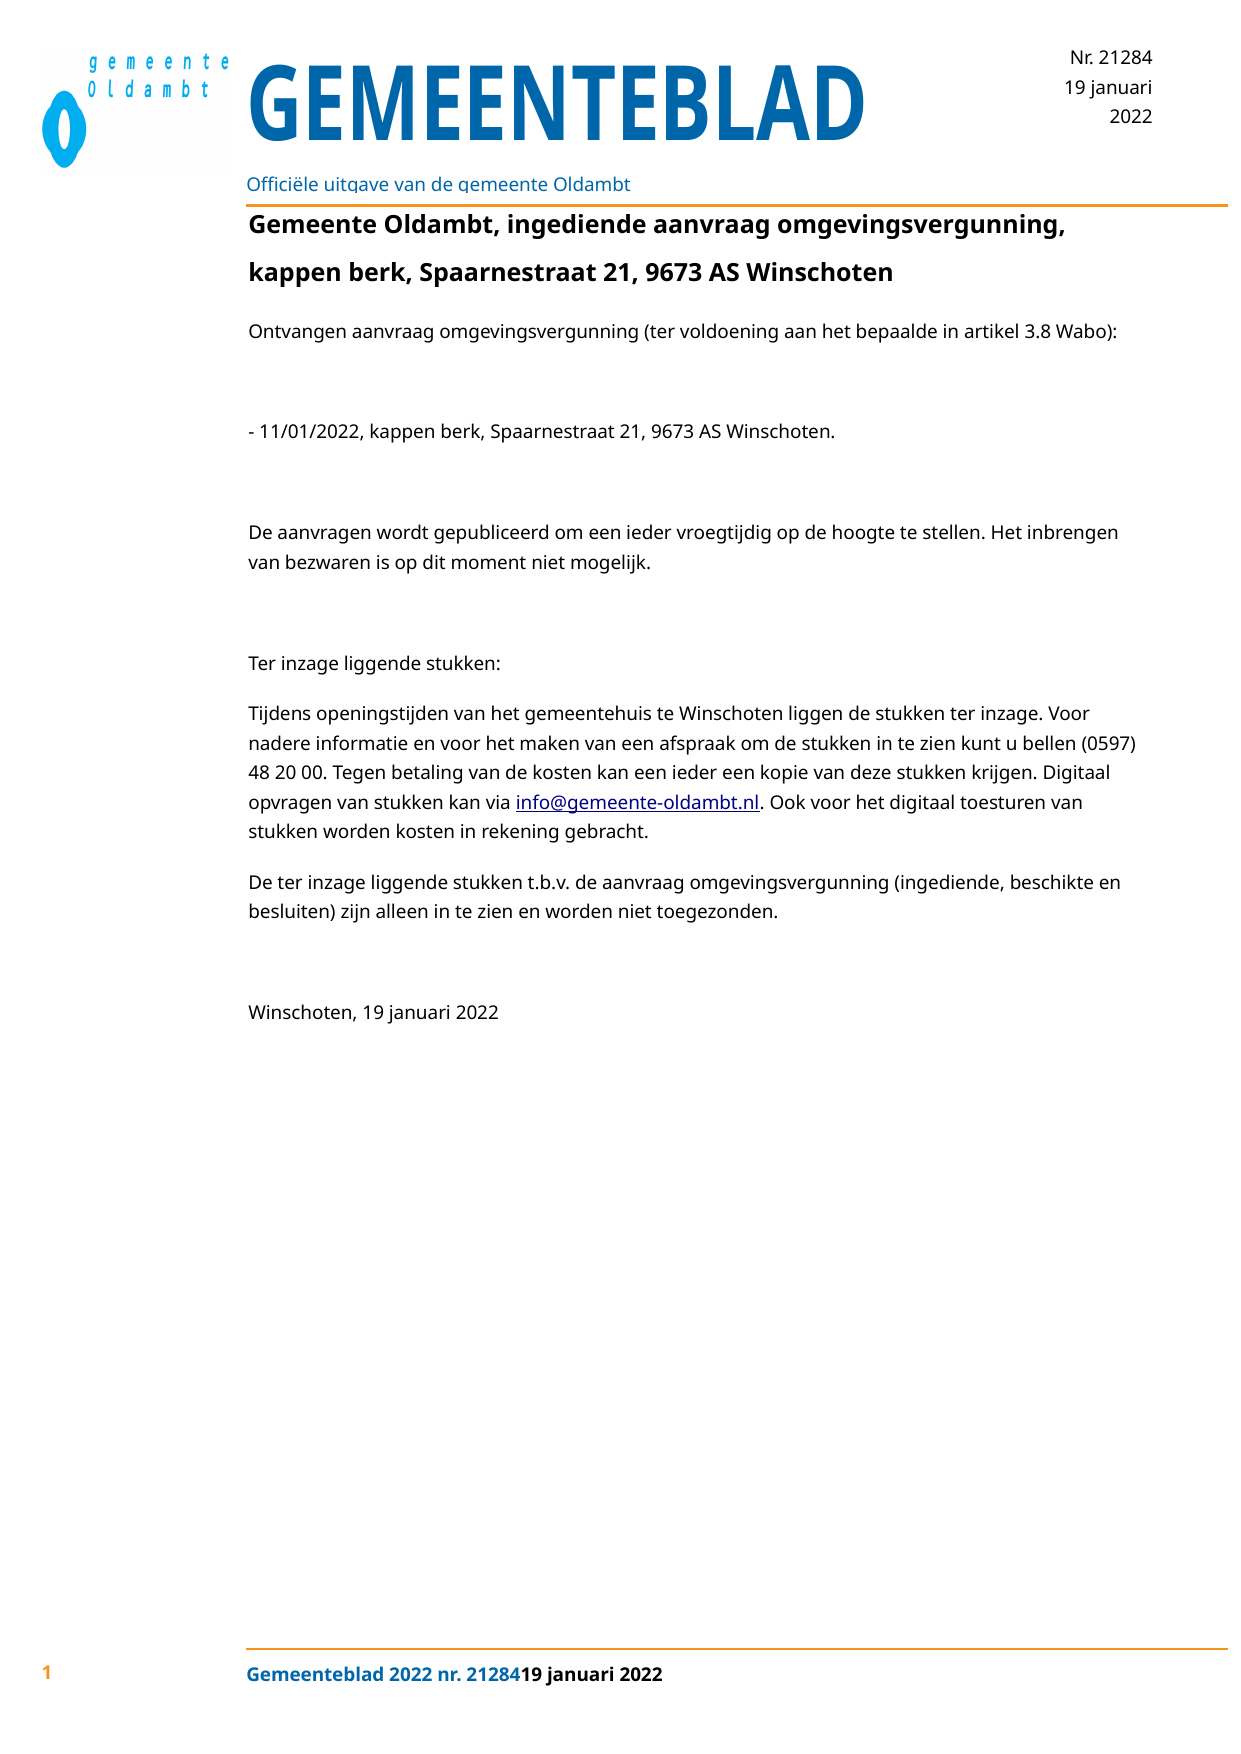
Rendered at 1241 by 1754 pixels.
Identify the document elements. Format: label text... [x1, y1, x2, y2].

text De ter inzage liggende stukken t.b.v. de aanvraag omgevingsvergunning (ingediende, beschikte en besluiten) zijn alleen in te zien en worden niet toegezonden. [248, 869, 1152, 924]
picture [41, 47, 231, 172]
text Tijdens openingstijden van het gemeentehuis te Winschoten liggen de stukken ter inzage. Voor nadere informatie en voor het maken van een afspraak om de stukken in te zien kunt u bellen (0597) 48 20 00. Tegen betaling van de kosten kan een ieder een kopie van deze stukken krijgen. Digitaal opvragen van stukken kan via info@gemeente-oldambt.nl. Ook voor het digitaal toesturen van stukken worden kosten in rekening gebracht. [248, 700, 1152, 844]
text - 11/01/2022, kappen berk, Spaarnestraat 21, 9673 AS Winschoten. [248, 419, 1152, 444]
text Winschoten, 19 januari 2022 [248, 999, 1152, 1025]
text De aanvragen wordt gepubliceerd om een ieder vroegtijdig op de hoogte te stellen. Het inbrengen van bezwaren is op dit moment niet mogelijk. [248, 519, 1152, 575]
text Ter inzage liggende stukken: [248, 650, 1152, 676]
text Gemeente Oldambt, ingediende aanvraag omgevingsvergunning, kappen berk, Spaarnestraat 21, 9673 AS Winschoten [248, 207, 1152, 288]
text Ontvangen aanvraag omgevingsvergunning (ter voldoening aan het bepaalde in artikel 3.8 Wabo): [248, 318, 1152, 344]
